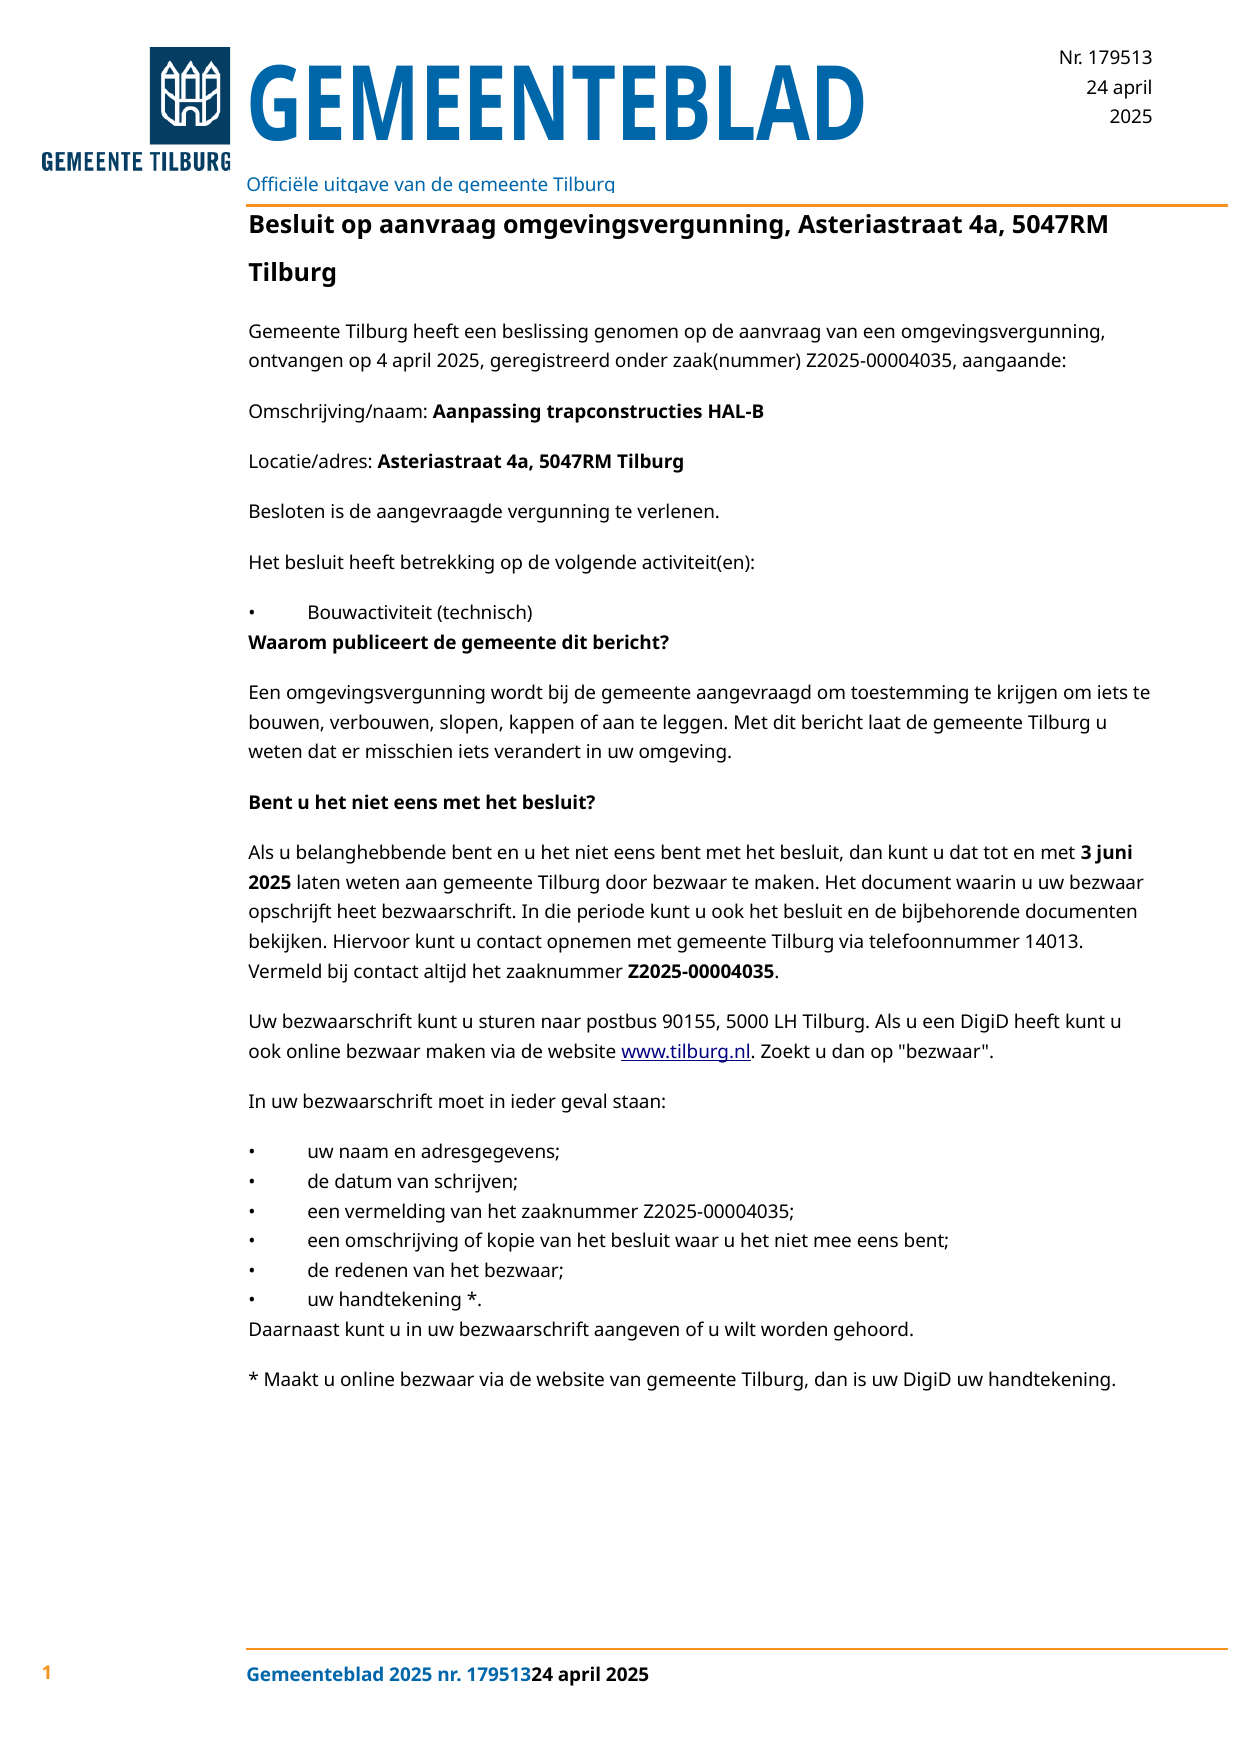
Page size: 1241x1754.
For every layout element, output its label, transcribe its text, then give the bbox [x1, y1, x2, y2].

text * Maakt u online bezwaar via de website van gemeente Tilburg, dan is uw DigiD uw handtekening. [248, 1367, 1152, 1392]
text Besloten is de aangevraagde vergunning te verlenen. [248, 499, 1152, 524]
text Uw bezwaarschrift kunt u sturen naar postbus 90155, 5000 LH Tilburg. Als u een DigiD heeft kunt u ook online bezwaar maken via de website www.tilburg.nl. Zoekt u dan op "bezwaar". [248, 1008, 1152, 1064]
text Besluit op aanvraag omgevingsvergunning, Asteriastraat 4a, 5047RM Tilburg [248, 207, 1152, 288]
text Waarom publiceert de gemeente dit bericht? [248, 629, 1152, 655]
list de datum van schrijven; [248, 1168, 1152, 1194]
list een vermelding van het zaaknummer Z2025-00004035; [248, 1198, 1152, 1224]
text In uw bezwaarschrift moet in ieder geval staan: [248, 1088, 1152, 1114]
list uw naam en adresgegevens; [248, 1139, 1152, 1164]
text Locatie/adres: Asteriastraat 4a, 5047RM Tilburg [248, 448, 1152, 474]
text Het besluit heeft betrekking op de volgende activiteit(en): [248, 549, 1152, 575]
text Gemeente Tilburg heeft een beslissing genomen op de aanvraag van een omgevingsvergunning, ontvangen op 4 april 2025, geregistreerd onder zaak(nummer) Z2025-00004035, aangaande: [248, 318, 1152, 373]
list Bouwactiviteit (technisch) [248, 599, 1152, 625]
text Bent u het niet eens met het besluit? [248, 789, 1152, 815]
text Als u belanghebbende bent en u het niet eens bent met het besluit, dan kunt u dat tot en met 3 juni 2025 laten weten aan gemeente Tilburg door bezwaar te maken. Het document waarin u uw bezwaar opschrijft heet bezwaarschrift. In die periode kunt u ook het besluit en de bijbehorende documenten bekijken. Hiervoor kunt u contact opnemen met gemeente Tilburg via telefoonnummer 14013. Vermeld bij contact altijd het zaaknummer Z2025-00004035. [248, 839, 1152, 984]
text Een omgevingsvergunning wordt bij de gemeente aangevraagd om toestemming te krijgen om iets te bouwen, verbouwen, slopen, kappen of aan te leggen. Met dit bericht laat de gemeente Tilburg u weten dat er misschien iets verandert in uw omgeving. [248, 679, 1152, 764]
text Omschrijving/naam: Aanpassing trapconstructies HAL-B [248, 398, 1152, 424]
list uw handtekening *. [248, 1287, 1152, 1312]
list een omschrijving of kopie van het besluit waar u het niet mee eens bent; [248, 1227, 1152, 1253]
text Daarnaast kunt u in uw bezwaarschrift aangeven of u wilt worden gehoord. [248, 1316, 1152, 1342]
list de redenen van het bezwaar; [248, 1257, 1152, 1283]
picture [41, 47, 231, 172]
